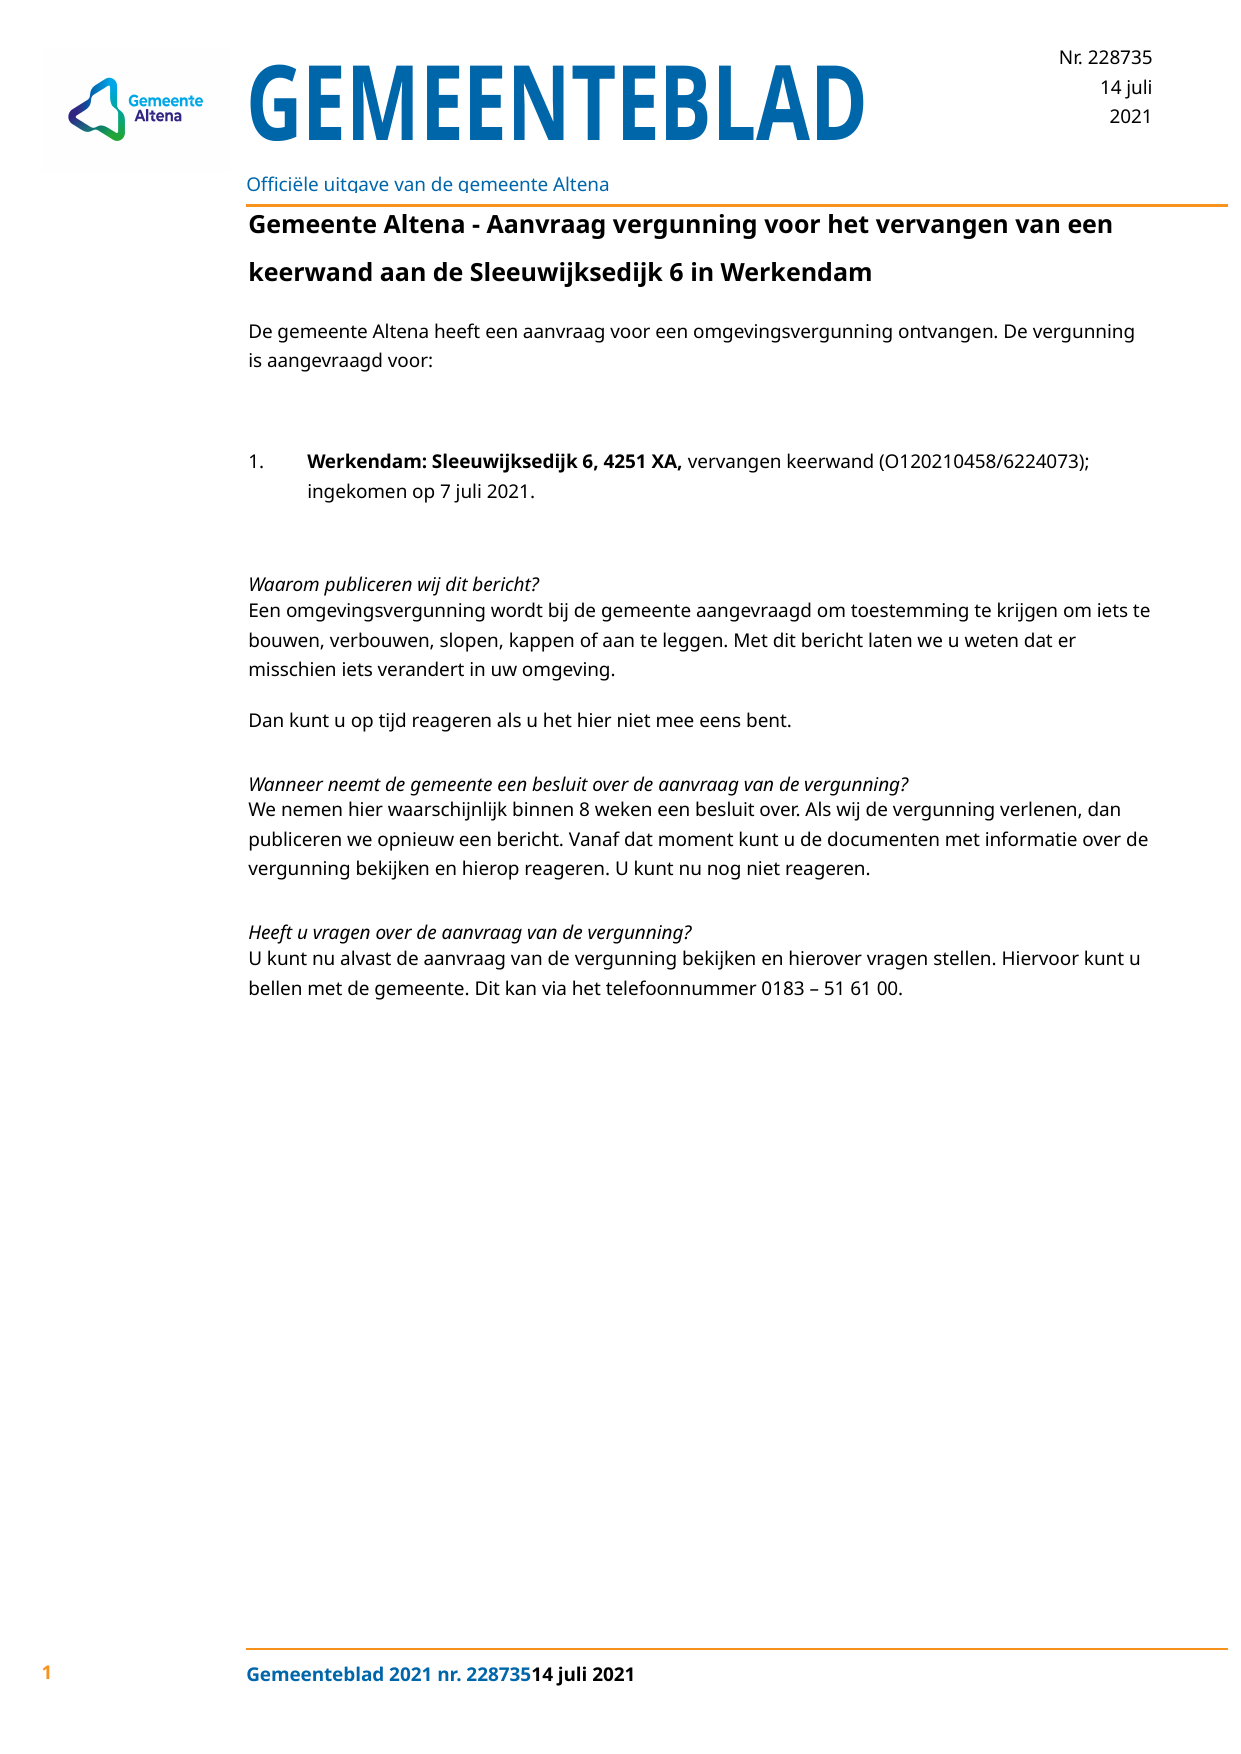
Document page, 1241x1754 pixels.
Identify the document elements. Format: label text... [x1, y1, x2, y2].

text Dan kunt u op tijd reageren als u het hier niet mee eens bent. [248, 707, 1152, 732]
text Gemeente Altena - Aanvraag vergunning voor het vervangen van een keerwand aan de Sleeuwijksedijk 6 in Werkendam [248, 207, 1152, 288]
text Wanneer neemt de gemeente een besluit over de aanvraag van de vergunning? [248, 771, 1152, 796]
text Een omgevingsvergunning wordt bij de gemeente aangevraagd om toestemming te krijgen om iets te bouwen, verbouwen, slopen, kappen of aan te leggen. Met dit bericht laten we u weten dat er misschien iets verandert in uw omgeving. [248, 597, 1152, 682]
text We nemen hier waarschijnlijk binnen 8 weken een besluit over. Als wij de vergunning verlenen, dan publiceren we opnieuw een bericht. Vanaf dat moment kunt u de documenten met informatie over de vergunning bekijken en hierop reageren. U kunt nu nog niet reageren. [248, 796, 1152, 881]
text De gemeente Altena heeft een aanvraag voor een omgevingsvergunning ontvangen. De vergunning is aangevraagd voor: [248, 318, 1152, 373]
picture [41, 47, 231, 172]
text Waarom publiceren wij dit bericht? [248, 571, 1152, 597]
text U kunt nu alvast de aanvraag van de vergunning bekijken en hierover vragen stellen. Hiervoor kunt u bellen met de gemeente. Dit kan via het telefoonnummer 0183 – 51 61 00. [248, 945, 1152, 1001]
list Werkendam: Sleeuwijksedijk 6, 4251 XA, vervangen keerwand (O120210458/6224073); ingekomen op 7 juli 2021. [248, 448, 1152, 504]
text Heeft u vragen over de aanvraag van de vergunning? [248, 919, 1152, 945]
